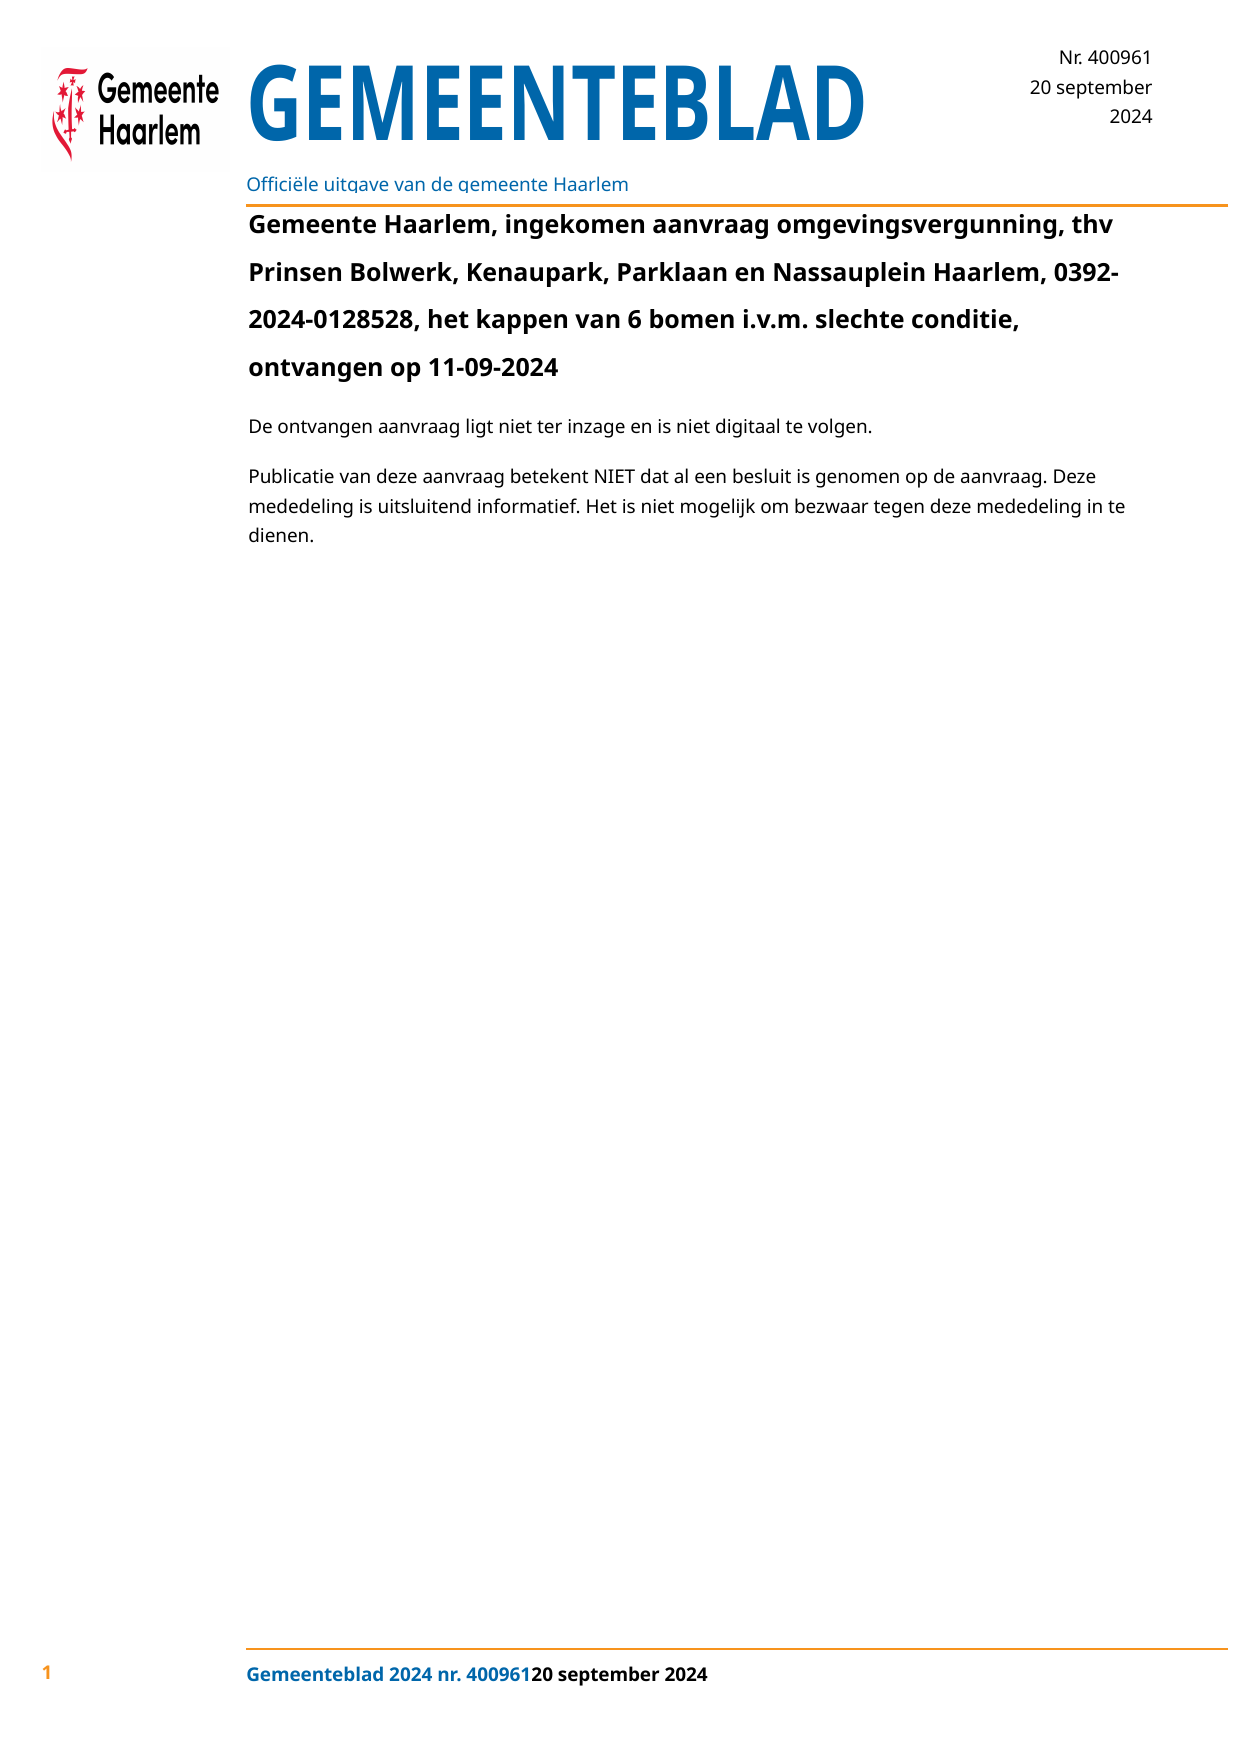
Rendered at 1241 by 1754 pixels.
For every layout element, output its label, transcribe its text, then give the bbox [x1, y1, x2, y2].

text Gemeente Haarlem, ingekomen aanvraag omgevingsvergunning, thv Prinsen Bolwerk, Kenaupark, Parklaan en Nassauplein Haarlem, 0392-2024-0128528, het kappen van 6 bomen i.v.m. slechte conditie, ontvangen op 11-09-2024 [248, 207, 1152, 384]
text Publicatie van deze aanvraag betekent NIET dat al een besluit is genomen op de aanvraag. Deze mededeling is uitsluitend informatief. Het is niet mogelijk om bezwaar tegen deze mededeling in te dienen. [248, 463, 1152, 548]
picture [41, 47, 231, 172]
text De ontvangen aanvraag ligt niet ter inzage en is niet digitaal te volgen. [248, 413, 1152, 439]
